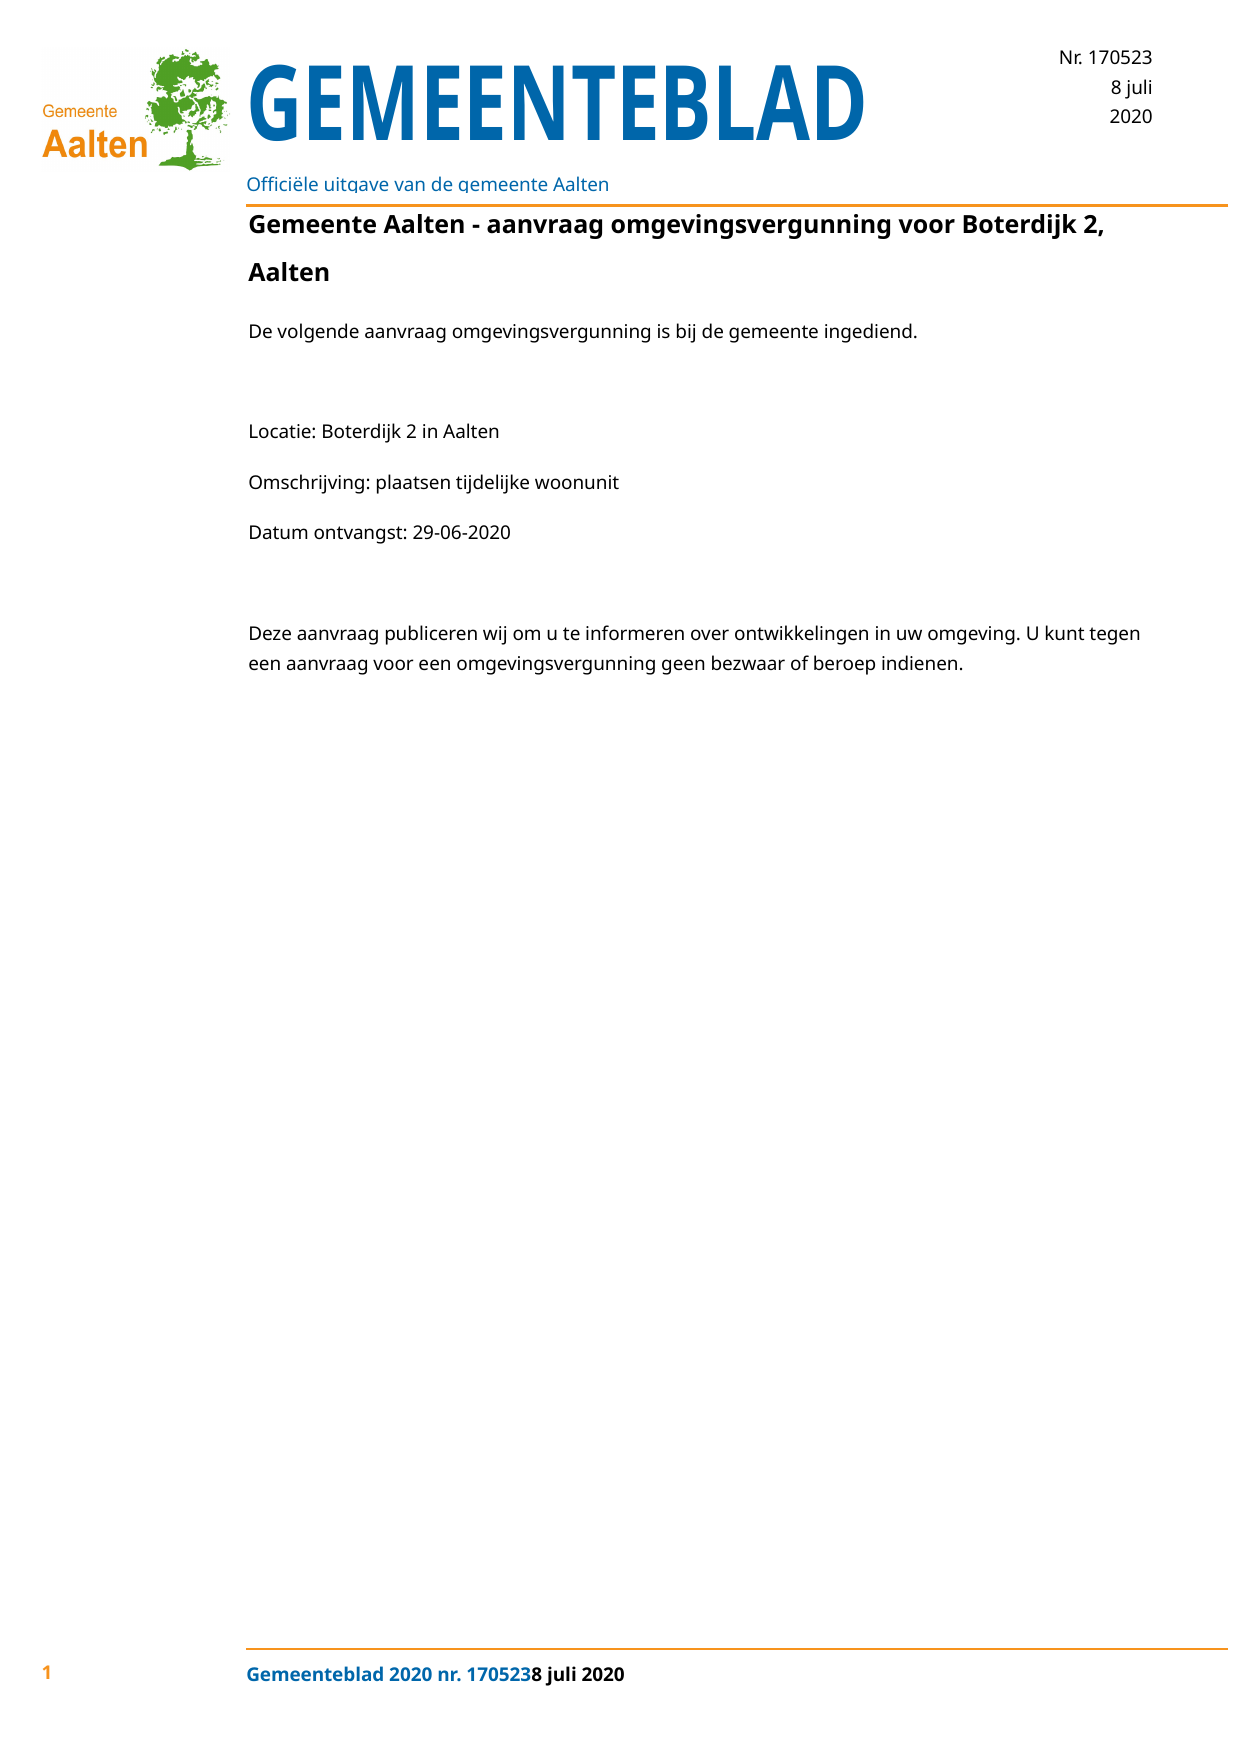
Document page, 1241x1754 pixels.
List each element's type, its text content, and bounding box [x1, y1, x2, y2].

text Gemeente Aalten - aanvraag omgevingsvergunning voor Boterdijk 2, Aalten [248, 207, 1152, 288]
text De volgende aanvraag omgevingsvergunning is bij de gemeente ingediend. [248, 318, 1152, 344]
picture [41, 47, 231, 172]
text Deze aanvraag publiceren wij om u te informeren over ontwikkelingen in uw omgeving. U kunt tegen een aanvraag voor een omgevingsvergunning geen bezwaar of beroep indienen. [248, 620, 1152, 676]
text Locatie: Boterdijk 2 in Aalten [248, 419, 1152, 444]
text Datum ontvangst: 29-06-2020 [248, 519, 1152, 545]
text Omschrijving: plaatsen tijdelijke woonunit [248, 469, 1152, 495]
